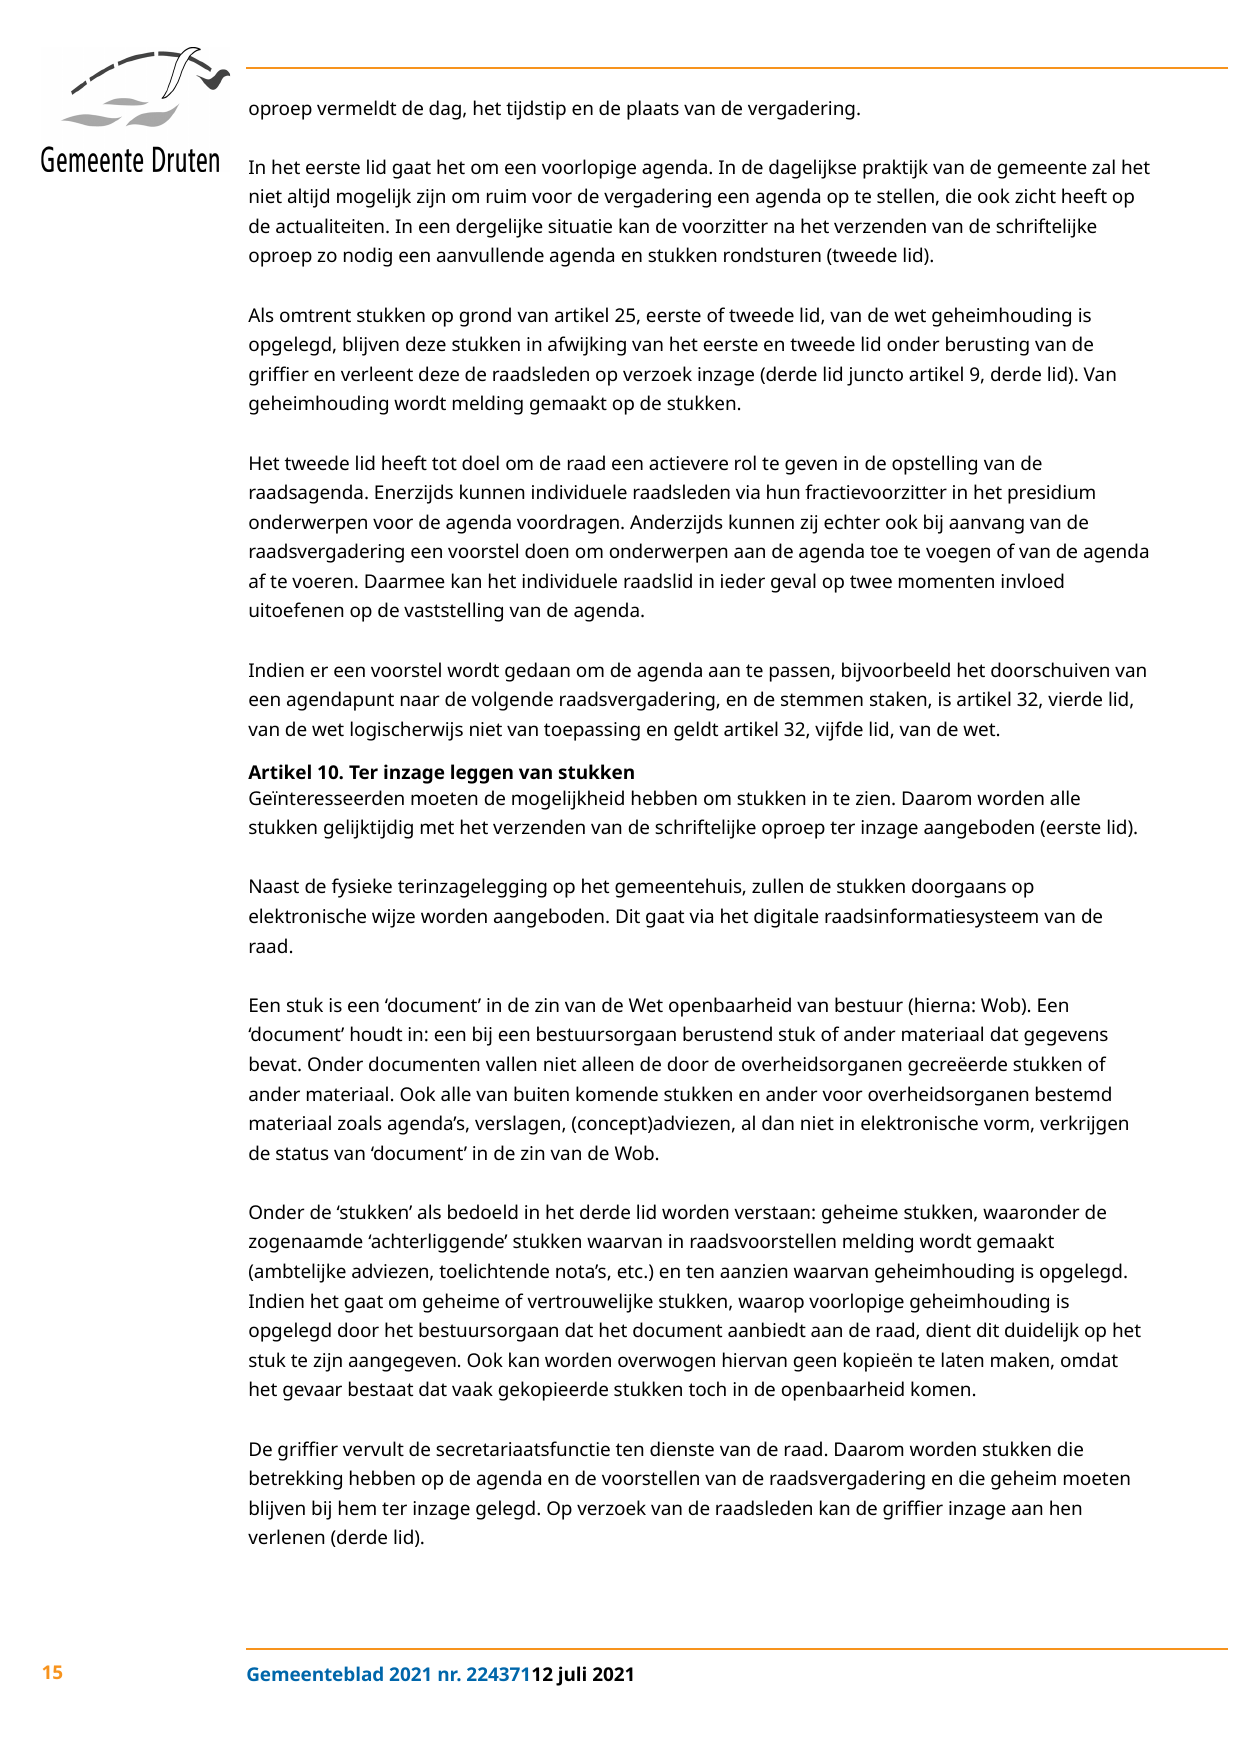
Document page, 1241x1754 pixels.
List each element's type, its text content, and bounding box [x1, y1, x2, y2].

text Indien er een voorstel wordt gedaan om de agenda aan te passen, bijvoorbeeld het doorschuiven van een agendapunt naar de volgende raadsvergadering, en de stemmen staken, is artikel 32, vierde lid, van de wet logischerwijs niet van toepassing en geldt artikel 32, vijfde lid, van de wet. [248, 657, 1152, 742]
text Geïnteresseerden moeten de mogelijkheid hebben om stukken in te zien. Daarom worden alle stukken gelijktijdig met het verzenden van de schriftelijke oproep ter inzage aangeboden (eerste lid). [248, 785, 1152, 840]
text Onder de ‘stukken’ als bedoeld in het derde lid worden verstaan: geheime stukken, waaronder de zogenaamde ‘achterliggende’ stukken waarvan in raadsvoorstellen melding wordt gemaakt (ambtelijke adviezen, toelichtende nota’s, etc.) en ten aanzien waarvan geheimhouding is opgelegd. Indien het gaat om geheime of vertrouwelijke stukken, waarop voorlopige geheimhouding is opgelegd door het bestuursorgaan dat het document aanbiedt aan de raad, dient dit duidelijk op het stuk te zijn aangegeven. Ook kan worden overwogen hiervan geen kopieën te laten maken, omdat het gevaar bestaat dat vaak gekopieerde stukken toch in de openbaarheid komen. [248, 1199, 1152, 1402]
text Het tweede lid heeft tot doel om de raad een actievere rol te geven in de opstelling van de raadsagenda. Enerzijds kunnen individuele raadsleden via hun fractievoorzitter in het presidium onderwerpen voor de agenda voordragen. Anderzijds kunnen zij echter ook bij aanvang van de raadsvergadering een voorstel doen om onderwerpen aan de agenda toe te voegen of van de agenda af te voeren. Daarmee kan het individuele raadslid in ieder geval op twee momenten invloed uitoefenen op de vaststelling van de agenda. [248, 450, 1152, 623]
text Als omtrent stukken op grond van artikel 25, eerste of tweede lid, van de wet geheimhouding is opgelegd, blijven deze stukken in afwijking van het eerste en tweede lid onder berusting van de griffier en verleent deze de raadsleden op verzoek inzage (derde lid juncto artikel 9, derde lid). Van geheimhouding wordt melding gemaakt op de stukken. [248, 302, 1152, 416]
text oproep vermeldt de dag, het tijdstip en de plaats van de vergadering. [248, 95, 1152, 121]
text Naast de fysieke terinzagelegging op het gemeentehuis, zullen de stukken doorgaans op elektronische wijze worden aangeboden. Dit gaat via het digitale raadsinformatiesysteem van de raad. [248, 874, 1152, 958]
text In het eerste lid gaat het om een voorlopige agenda. In de dagelijkse praktijk van de gemeente zal het niet altijd mogelijk zijn om ruim voor de vergadering een agenda op te stellen, die ook zicht heeft op de actualiteiten. In een dergelijke situatie kan de voorzitter na het verzenden van de schriftelijke oproep zo nodig een aanvullende agenda en stukken rondsturen (tweede lid). [248, 154, 1152, 268]
picture [41, 47, 231, 172]
text Een stuk is een ‘document’ in de zin van de Wet openbaarheid van bestuur (hierna: Wob). Een ‘document’ houdt in: een bij een bestuursorgaan berustend stuk of ander materiaal dat gegevens bevat. Onder documenten vallen niet alleen de door de overheidsorganen gecreëerde stukken of ander materiaal. Ook alle van buiten komende stukken en ander voor overheidsorganen bestemd materiaal zoals agenda’s, verslagen, (concept)adviezen, al dan niet in elektronische vorm, verkrijgen de status van ‘document’ in de zin van de Wob. [248, 992, 1152, 1166]
text De griffier vervult de secretariaatsfunctie ten dienste van de raad. Daarom worden stukken die betrekking hebben op de agenda en de voorstellen van de raadsvergadering en die geheim moeten blijven bij hem ter inzage gelegd. Op verzoek van de raadsleden kan de griffier inzage aan hen verlenen (derde lid). [248, 1436, 1152, 1550]
text Artikel 10. Ter inzage leggen van stukken [248, 759, 1152, 785]
